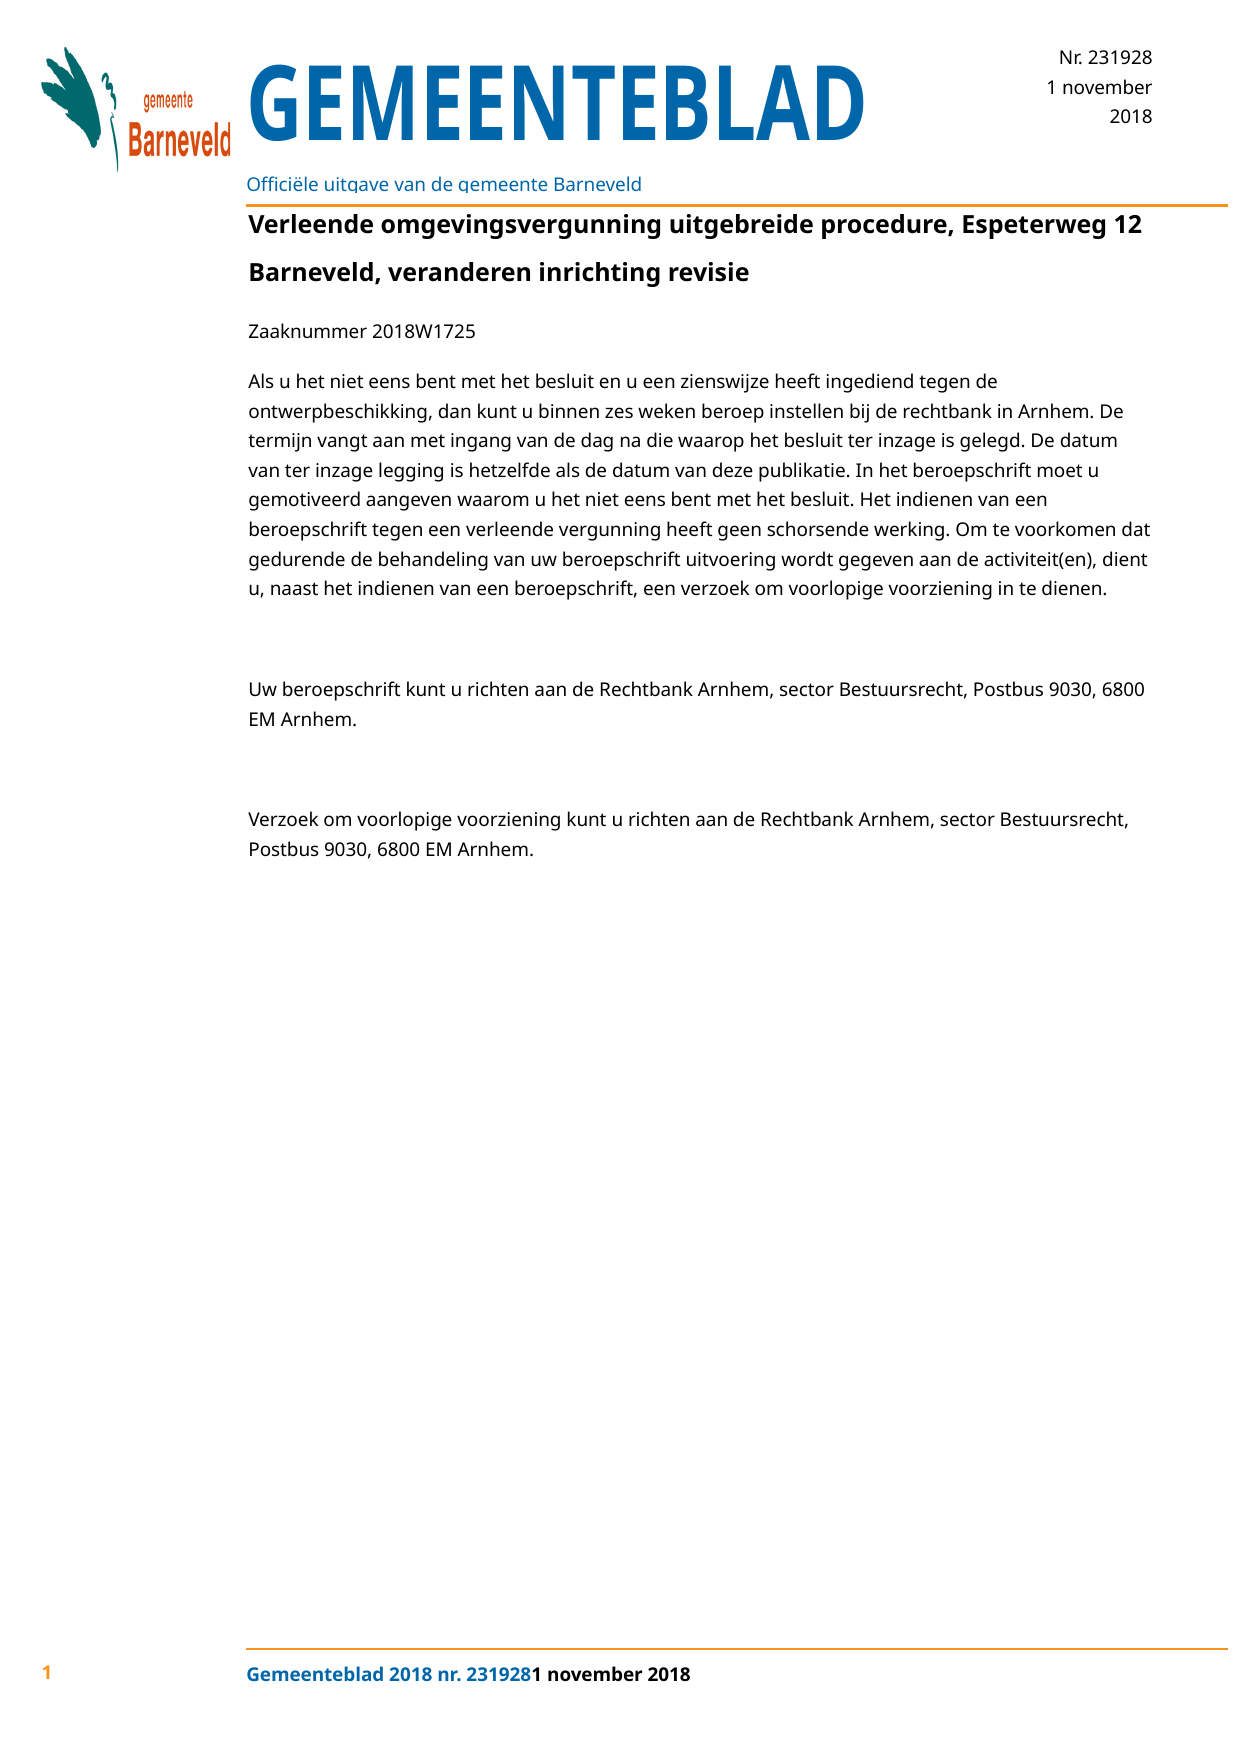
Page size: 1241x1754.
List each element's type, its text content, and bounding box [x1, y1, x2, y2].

text Uw beroepschrift kunt u richten aan de Rechtbank Arnhem, sector Bestuursrecht, Postbus 9030, 6800 EM Arnhem. [248, 676, 1152, 732]
picture [41, 47, 231, 172]
text Verleende omgevingsvergunning uitgebreide procedure, Espeterweg 12 Barneveld, veranderen inrichting revisie [248, 207, 1152, 288]
text Als u het niet eens bent met het besluit en u een zienswijze heeft ingediend tegen de ontwerpbeschikking, dan kunt u binnen zes weken beroep instellen bij de rechtbank in Arnhem. De termijn vangt aan met ingang van de dag na die waarop het besluit ter inzage is gelegd. De datum van ter inzage legging is hetzelfde als de datum van deze publikatie. In het beroepschrift moet u gemotiveerd aangeven waarom u het niet eens bent met het besluit. Het indienen van een beroepschrift tegen een verleende vergunning heeft geen schorsende werking. Om te voorkomen dat gedurende de behandeling van uw beroepschrift uitvoering wordt gegeven aan de activiteit(en), dient u, naast het indienen van een beroepschrift, een verzoek om voorlopige voorziening in te dienen. [248, 368, 1152, 601]
text Zaaknummer 2018W1725 [248, 318, 1152, 344]
text Verzoek om voorlopige voorziening kunt u richten aan de Rechtbank Arnhem, sector Bestuursrecht, Postbus 9030, 6800 EM Arnhem. [248, 807, 1152, 862]
